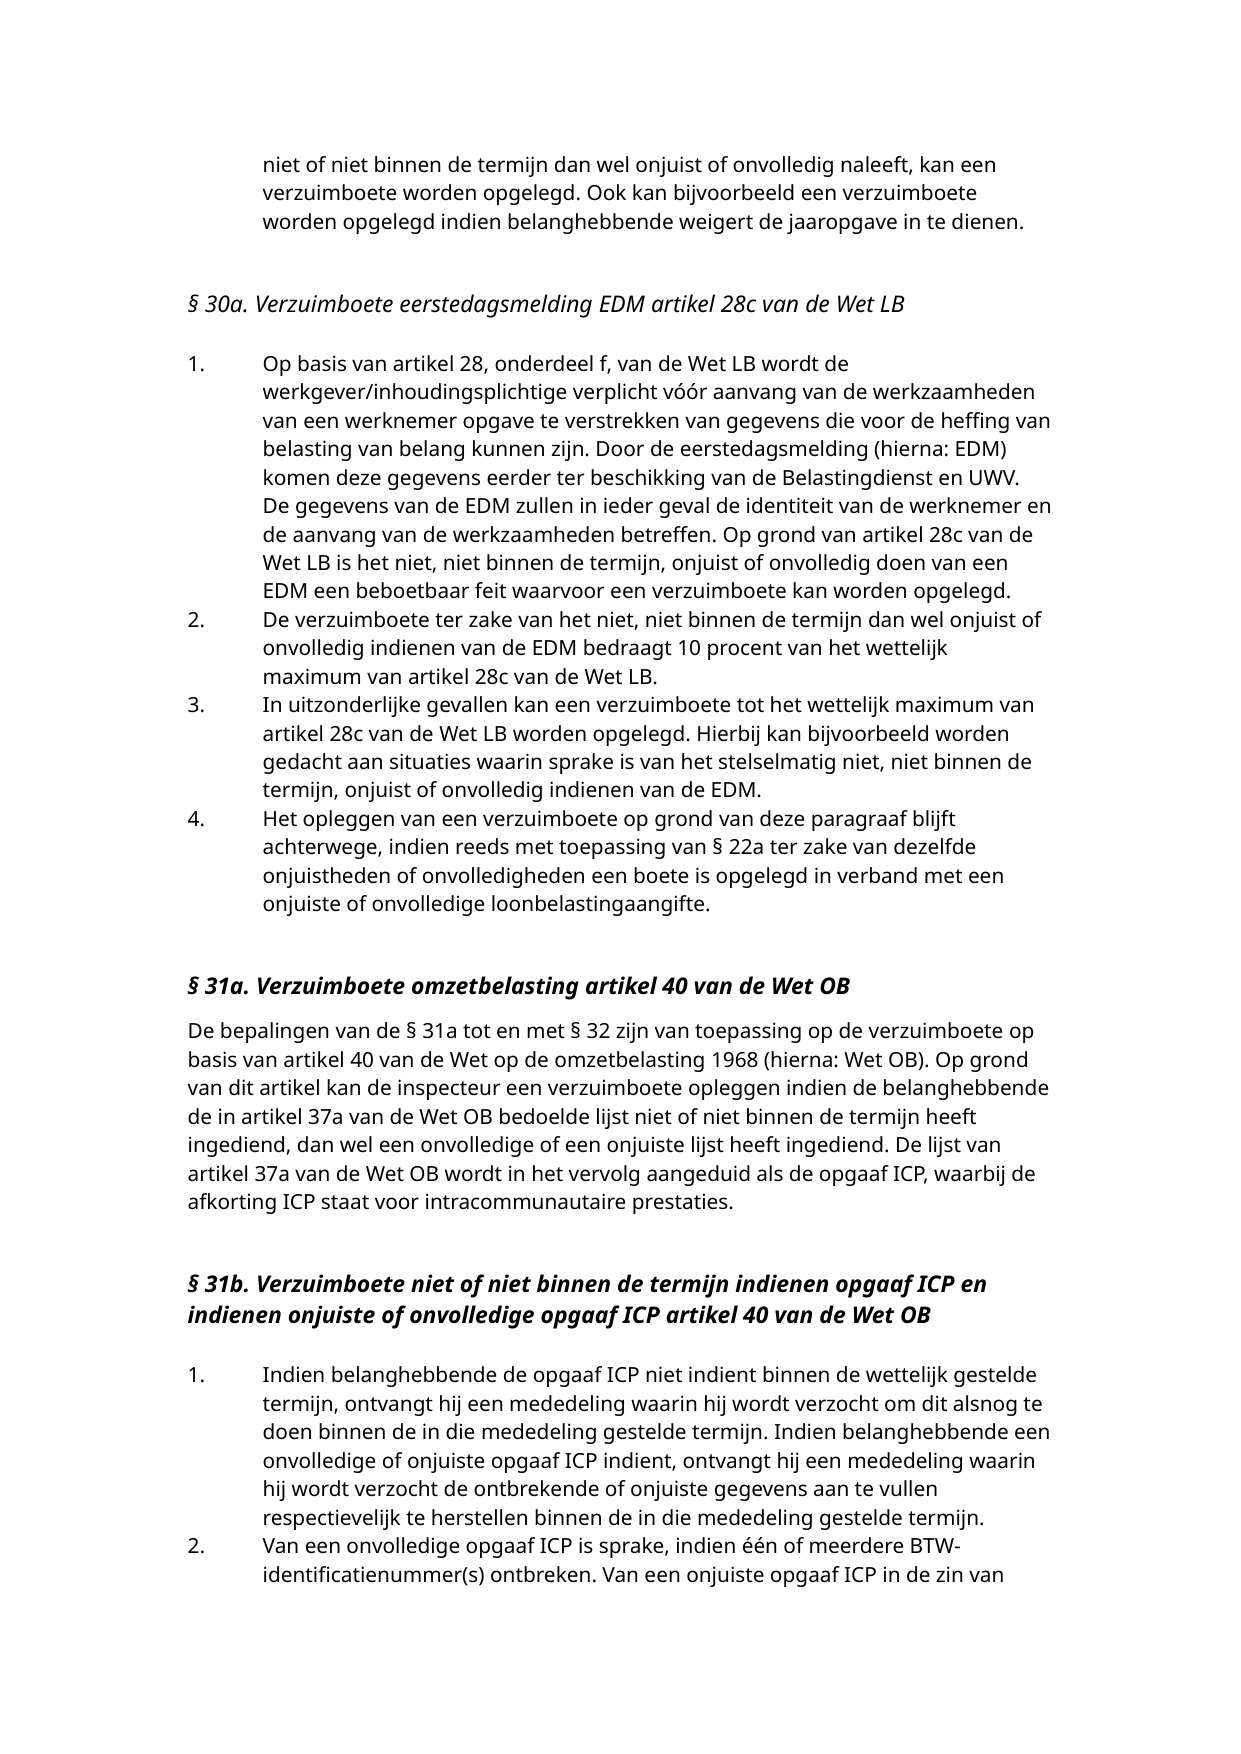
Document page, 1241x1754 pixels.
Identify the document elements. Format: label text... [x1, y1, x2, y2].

list In uitzonderlijke gevallen kan een verzuimboete tot het wettelijk maximum van artikel 28c van de Wet LB worden opgelegd. Hierbij kan bijvoorbeeld worden gedacht aan situaties waarin sprake is van het stelselmatig niet, niet binnen de termijn, onjuist of onvolledig indienen van de EDM. [187, 690, 1053, 804]
list Op basis van artikel 28, onderdeel f, van de Wet LB wordt de werkgever/inhoudingsplichtige verplicht vóór aanvang van de werkzaamheden van een werknemer opgave te verstrekken van gegevens die voor de heffing van belasting van belang kunnen zijn. Door de eerstedagsmelding (hierna: EDM) komen deze gegevens eerder ter beschikking van de Belastingdienst en UWV. De gegevens van de EDM zullen in ieder geval de identiteit van de werknemer en de aanvang van de werkzaamheden betreffen. Op grond van artikel 28c van de Wet LB is het niet, niet binnen de termijn, onjuist of onvolledig doen van een EDM een beboetbaar feit waarvoor een verzuimboete kan worden opgelegd. [187, 349, 1053, 605]
list De verzuimboete ter zake van het niet, niet binnen de termijn dan wel onjuist of onvolledig indienen van de EDM bedraagt 10 procent van het wettelijk maximum van artikel 28c van de Wet LB. [187, 605, 1053, 690]
subtitle § 31a. Verzuimboete omzetbelasting artikel 40 van de Wet OB [187, 970, 1053, 1002]
list Indien belanghebbende de opgaaf ICP niet indient binnen de wettelijk gestelde termijn, ontvangt hij een mededeling waarin hij wordt verzocht om dit alsnog te doen binnen de in die mededeling gestelde termijn. Indien belanghebbende een onvolledige of onjuiste opgaaf ICP indient, ontvangt hij een mededeling waarin hij wordt verzocht de ontbrekende of onjuiste gegevens aan te vullen respectievelijk te herstellen binnen de in die mededeling gestelde termijn. [187, 1361, 1053, 1531]
list Van een onvolledige opgaaf ICP is sprake, indien één of meerdere BTW-identificatienummer(s) ontbreken. Van een onjuiste opgaaf ICP in de zin van [187, 1531, 1053, 1588]
text De bepalingen van de § 31a tot en met § 32 zijn van toepassing op de verzuimboete op basis van artikel 40 van de Wet op de omzetbelasting 1968 (hierna: Wet OB). Op grond van dit artikel kan de inspecteur een verzuimboete opleggen indien de belanghebbende de in artikel 37a van de Wet OB bedoelde lijst niet of niet binnen de termijn heeft ingediend, dan wel een onvolledige of een onjuiste lijst heeft ingediend. De lijst van artikel 37a van de Wet OB wordt in het vervolg aangeduid als de opgaaf ICP, waarbij de afkorting ICP staat voor intracommunautaire prestaties. [187, 1017, 1053, 1216]
subtitle § 30a. Verzuimboete eerstedagsmelding EDM artikel 28c van de Wet LB [187, 288, 1053, 319]
list niet of niet binnen de termijn dan wel onjuist of onvolledig naleeft, kan een verzuimboete worden opgelegd. Ook kan bijvoorbeeld een verzuimboete worden opgelegd indien belanghebbende weigert de jaaropgave in te dienen. [187, 150, 1053, 235]
list Het opleggen van een verzuimboete op grond van deze paragraaf blijft achterwege, indien reeds met toepassing van § 22a ter zake van dezelfde onjuistheden of onvolledigheden een boete is opgelegd in verband met een onjuiste of onvolledige loonbelastingaangifte. [187, 804, 1053, 918]
subtitle § 31b. Verzuimboete niet of niet binnen de termijn indienen opgaaf ICP en indienen onjuiste of onvolledige opgaaf ICP artikel 40 van de Wet OB [187, 1268, 1053, 1331]
